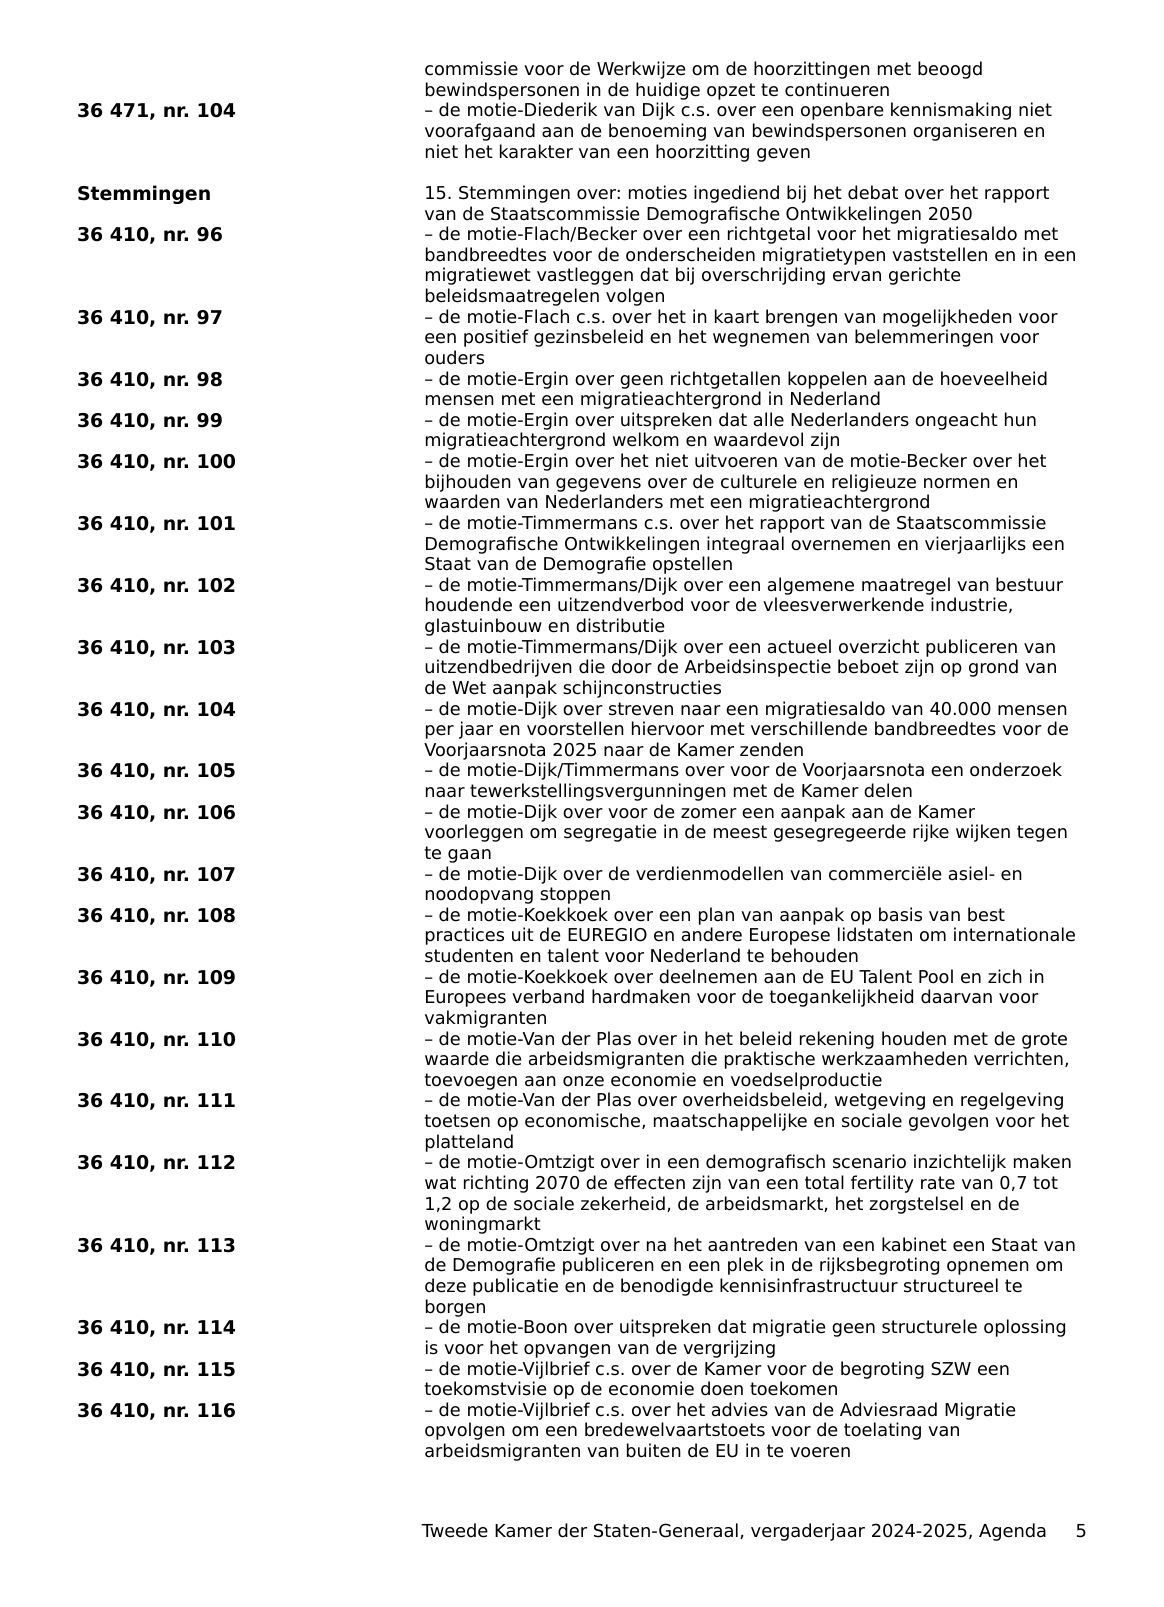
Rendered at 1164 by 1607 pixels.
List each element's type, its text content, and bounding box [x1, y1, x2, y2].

table_cell – de motie-Van der Plas over overheidsbeleid, wetgeving en regelgeving toetsen op economische, maatschappelijke en sociale gevolgen voor het platteland [418, 1090, 1087, 1152]
table_cell [401, 183, 418, 224]
table_cell [401, 967, 418, 1028]
table_cell [401, 224, 418, 307]
table_cell [401, 410, 418, 451]
table_cell – de motie-Omtzigt over in een demografisch scenario inzichtelijk maken wat richting 2070 de effecten zijn van een total fertility rate van 0,7 tot 1,2 op de sociale zekerheid, de arbeidsmarkt, het zorgstelsel en de woningmarkt [418, 1152, 1087, 1235]
table_cell [77, 162, 401, 183]
table_cell 36 410, nr. 98 [77, 369, 401, 410]
table_cell – de motie-Timmermans c.s. over het rapport van de Staatscommissie Demografische Ontwikkelingen integraal overnemen en vierjaarlijks een Staat van de Demografie opstellen [418, 513, 1087, 575]
table_cell 36 410, nr. 110 [77, 1029, 401, 1090]
table_cell [401, 1400, 418, 1462]
table_cell [401, 1029, 418, 1090]
table_cell [401, 1317, 418, 1358]
table_cell Stemmingen [77, 183, 401, 224]
table_cell – de motie-Vijlbrief c.s. over de Kamer voor de begroting SZW een toekomstvisie op de economie doen toekomen [418, 1359, 1087, 1400]
table_cell [401, 864, 418, 905]
table_cell – de motie-Vijlbrief c.s. over het advies van de Adviesraad Migratie opvolgen om een bredewelvaartstoets voor de toelating van arbeidsmigranten van buiten de EU in te voeren [418, 1400, 1087, 1462]
table_cell 36 471, nr. 104 [77, 100, 401, 162]
table_cell [401, 307, 418, 368]
table_cell [401, 699, 418, 760]
table_cell – de motie-Ergin over uitspreken dat alle Nederlanders ongeacht hun migratieachtergrond welkom en waardevol zijn [418, 410, 1087, 451]
table_cell 36 410, nr. 97 [77, 307, 401, 368]
table_cell [401, 637, 418, 698]
table_cell 36 410, nr. 106 [77, 802, 401, 863]
table_cell – de motie-Koekkoek over een plan van aanpak op basis van best practices uit de EUREGIO en andere Europese lidstaten om internationale studenten en talent voor Nederland te behouden [418, 905, 1087, 967]
table_cell [401, 1235, 418, 1317]
table_cell – de motie-Ergin over geen richtgetallen koppelen aan de hoeveelheid mensen met een migratieachtergrond in Nederland [418, 369, 1087, 410]
table_cell 15. Stemmingen over: moties ingediend bij het debat over het rapport van de Staatscommissie Demografische Ontwikkelingen 2050 [418, 183, 1087, 224]
table_cell 36 410, nr. 108 [77, 905, 401, 967]
table_cell – de motie-Koekkoek over deelnemen aan de EU Talent Pool en zich in Europees verband hardmaken voor de toegankelijkheid daarvan voor vakmigranten [418, 967, 1087, 1028]
table_cell 36 410, nr. 109 [77, 967, 401, 1028]
table_cell – de motie-Dijk over streven naar een migratiesaldo van 40.000 mensen per jaar en voorstellen hiervoor met verschillende bandbreedtes voor de Voorjaarsnota 2025 naar de Kamer zenden [418, 699, 1087, 760]
table_cell – de motie-Dijk over voor de zomer een aanpak aan de Kamer voorleggen om segregatie in de meest gesegregeerde rijke wijken tegen te gaan [418, 802, 1087, 863]
table_cell 36 410, nr. 105 [77, 760, 401, 802]
table_cell [401, 59, 418, 100]
table_cell 36 410, nr. 101 [77, 513, 401, 575]
table_cell 36 410, nr. 96 [77, 224, 401, 307]
table_cell [401, 451, 418, 513]
table_cell 36 410, nr. 107 [77, 864, 401, 905]
table_cell – de motie-Flach c.s. over het in kaart brengen van mogelijkheden voor een positief gezinsbeleid en het wegnemen van belemmeringen voor ouders [418, 307, 1087, 368]
table_cell 36 410, nr. 113 [77, 1235, 401, 1317]
table_cell – de motie-Dijk over de verdienmodellen van commerciële asiel- en noodopvang stoppen [418, 864, 1087, 905]
table_cell 36 410, nr. 115 [77, 1359, 401, 1400]
table_cell [401, 1359, 418, 1400]
table_cell [401, 905, 418, 967]
table_cell [401, 162, 418, 183]
table_cell 36 410, nr. 114 [77, 1317, 401, 1358]
table_cell [401, 369, 418, 410]
table_cell 36 410, nr. 104 [77, 699, 401, 760]
table_cell 36 410, nr. 100 [77, 451, 401, 513]
table_cell [418, 162, 1087, 183]
table_cell 36 410, nr. 111 [77, 1090, 401, 1152]
table_cell – de motie-Boon over uitspreken dat migratie geen structurele oplossing is voor het opvangen van de vergrijzing [418, 1317, 1087, 1358]
table_cell [401, 1152, 418, 1235]
table_cell 36 410, nr. 116 [77, 1400, 401, 1462]
table_cell [401, 802, 418, 863]
table_cell [401, 575, 418, 637]
table_cell [401, 513, 418, 575]
table_cell – de motie-Dijk/Timmermans over voor de Voorjaarsnota een onderzoek naar tewerkstellingsvergunningen met de Kamer delen [418, 760, 1087, 802]
table_cell – de motie-Van der Plas over in het beleid rekening houden met de grote waarde die arbeidsmigranten die praktische werkzaamheden verrichten, toevoegen aan onze economie en voedselproductie [418, 1029, 1087, 1090]
table_cell 36 410, nr. 112 [77, 1152, 401, 1235]
table_cell – de motie-Timmermans/Dijk over een algemene maatregel van bestuur houdende een uitzendverbod voor de vleesverwerkende industrie, glastuinbouw en distributie [418, 575, 1087, 637]
table_cell [401, 760, 418, 802]
table_cell [401, 1090, 418, 1152]
table_cell 36 410, nr. 99 [77, 410, 401, 451]
table_cell – de motie-Omtzigt over na het aantreden van een kabinet een Staat van de Demografie publiceren en een plek in de rijksbegroting opnemen om deze publicatie en de benodigde kennisinfrastructuur structureel te borgen [418, 1235, 1087, 1317]
table_cell – de motie-Diederik van Dijk c.s. over een openbare kennismaking niet voorafgaand aan de benoeming van bewindspersonen organiseren en niet het karakter van een hoorzitting geven [418, 100, 1087, 162]
table_cell – de motie-Timmermans/Dijk over een actueel overzicht publiceren van uitzendbedrijven die door de Arbeidsinspectie beboet zijn op grond van de Wet aanpak schijnconstructies [418, 637, 1087, 698]
table_cell – de motie-Ergin over het niet uitvoeren van de motie-Becker over het bijhouden van gegevens over de culturele en religieuze normen en waarden van Nederlanders met een migratieachtergrond [418, 451, 1087, 513]
table_cell [77, 59, 401, 100]
table_cell 36 410, nr. 102 [77, 575, 401, 637]
table_cell commissie voor de Werkwijze om de hoorzittingen met beoogd bewindspersonen in de huidige opzet te continueren [418, 59, 1087, 100]
table_cell – de motie-Flach/Becker over een richtgetal voor het migratiesaldo met bandbreedtes voor de onderscheiden migratietypen vaststellen en in een migratiewet vastleggen dat bij overschrijding ervan gerichte beleidsmaatregelen volgen [418, 224, 1087, 307]
table_cell [401, 100, 418, 162]
table_cell 36 410, nr. 103 [77, 637, 401, 698]
